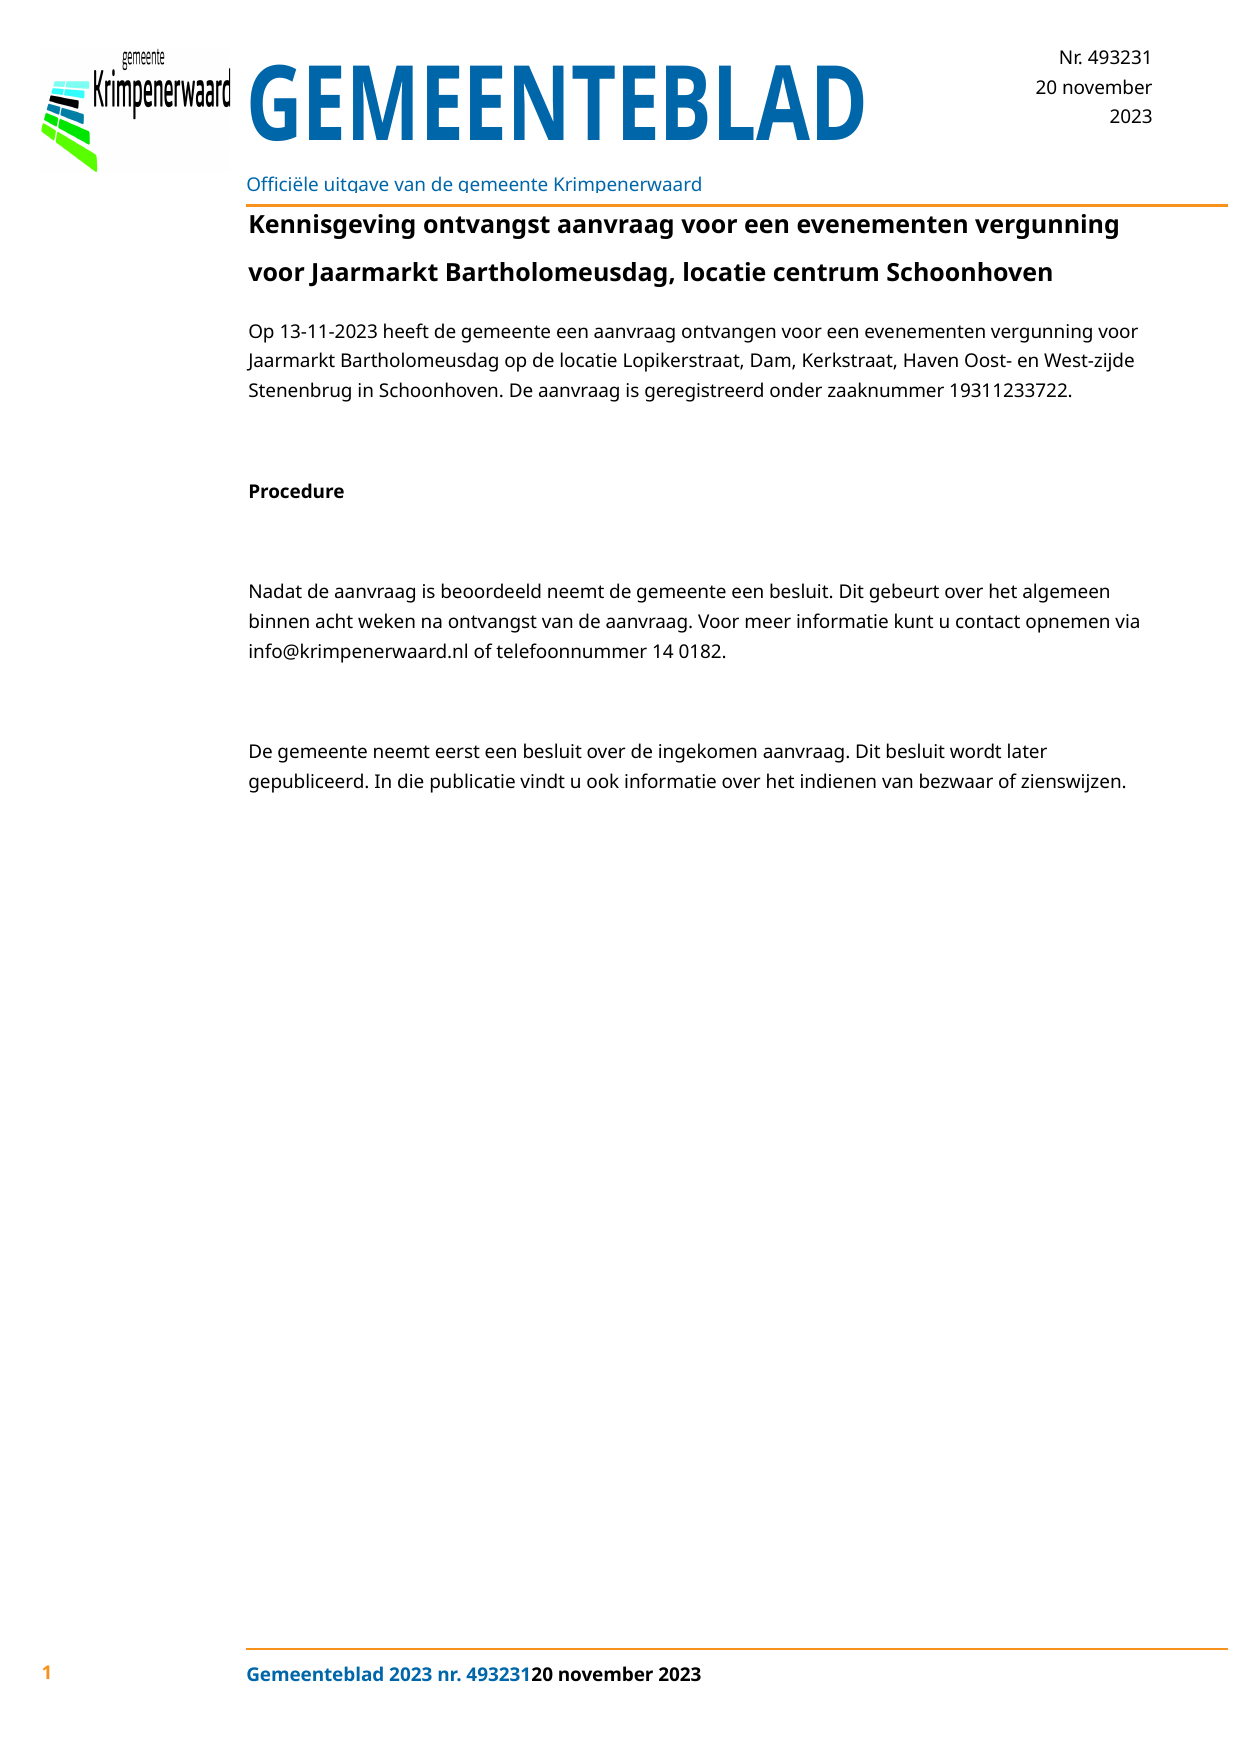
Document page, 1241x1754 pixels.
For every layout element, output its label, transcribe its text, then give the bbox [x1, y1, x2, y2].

text Nadat de aanvraag is beoordeeld neemt de gemeente een besluit. Dit gebeurt over het algemeen binnen acht weken na ontvangst van de aanvraag. Voor meer informatie kunt u contact opnemen via info@krimpenerwaard.nl of telefoonnummer 14 0182. [248, 579, 1152, 664]
picture [41, 47, 231, 172]
text Kennisgeving ontvangst aanvraag voor een evenementen vergunning voor Jaarmarkt Bartholomeusdag, locatie centrum Schoonhoven [248, 207, 1152, 288]
text Procedure [248, 478, 1152, 504]
text Op 13-11-2023 heeft de gemeente een aanvraag ontvangen voor een evenementen vergunning voor Jaarmarkt Bartholomeusdag op de locatie Lopikerstraat, Dam, Kerkstraat, Haven Oost- en West-zijde Stenenbrug in Schoonhoven. De aanvraag is geregistreerd onder zaaknummer 19311233722. [248, 318, 1152, 403]
text De gemeente neemt eerst een besluit over de ingekomen aanvraag. Dit besluit wordt later gepubliceerd. In die publicatie vindt u ook informatie over het indienen van bezwaar of zienswijzen. [248, 739, 1152, 794]
